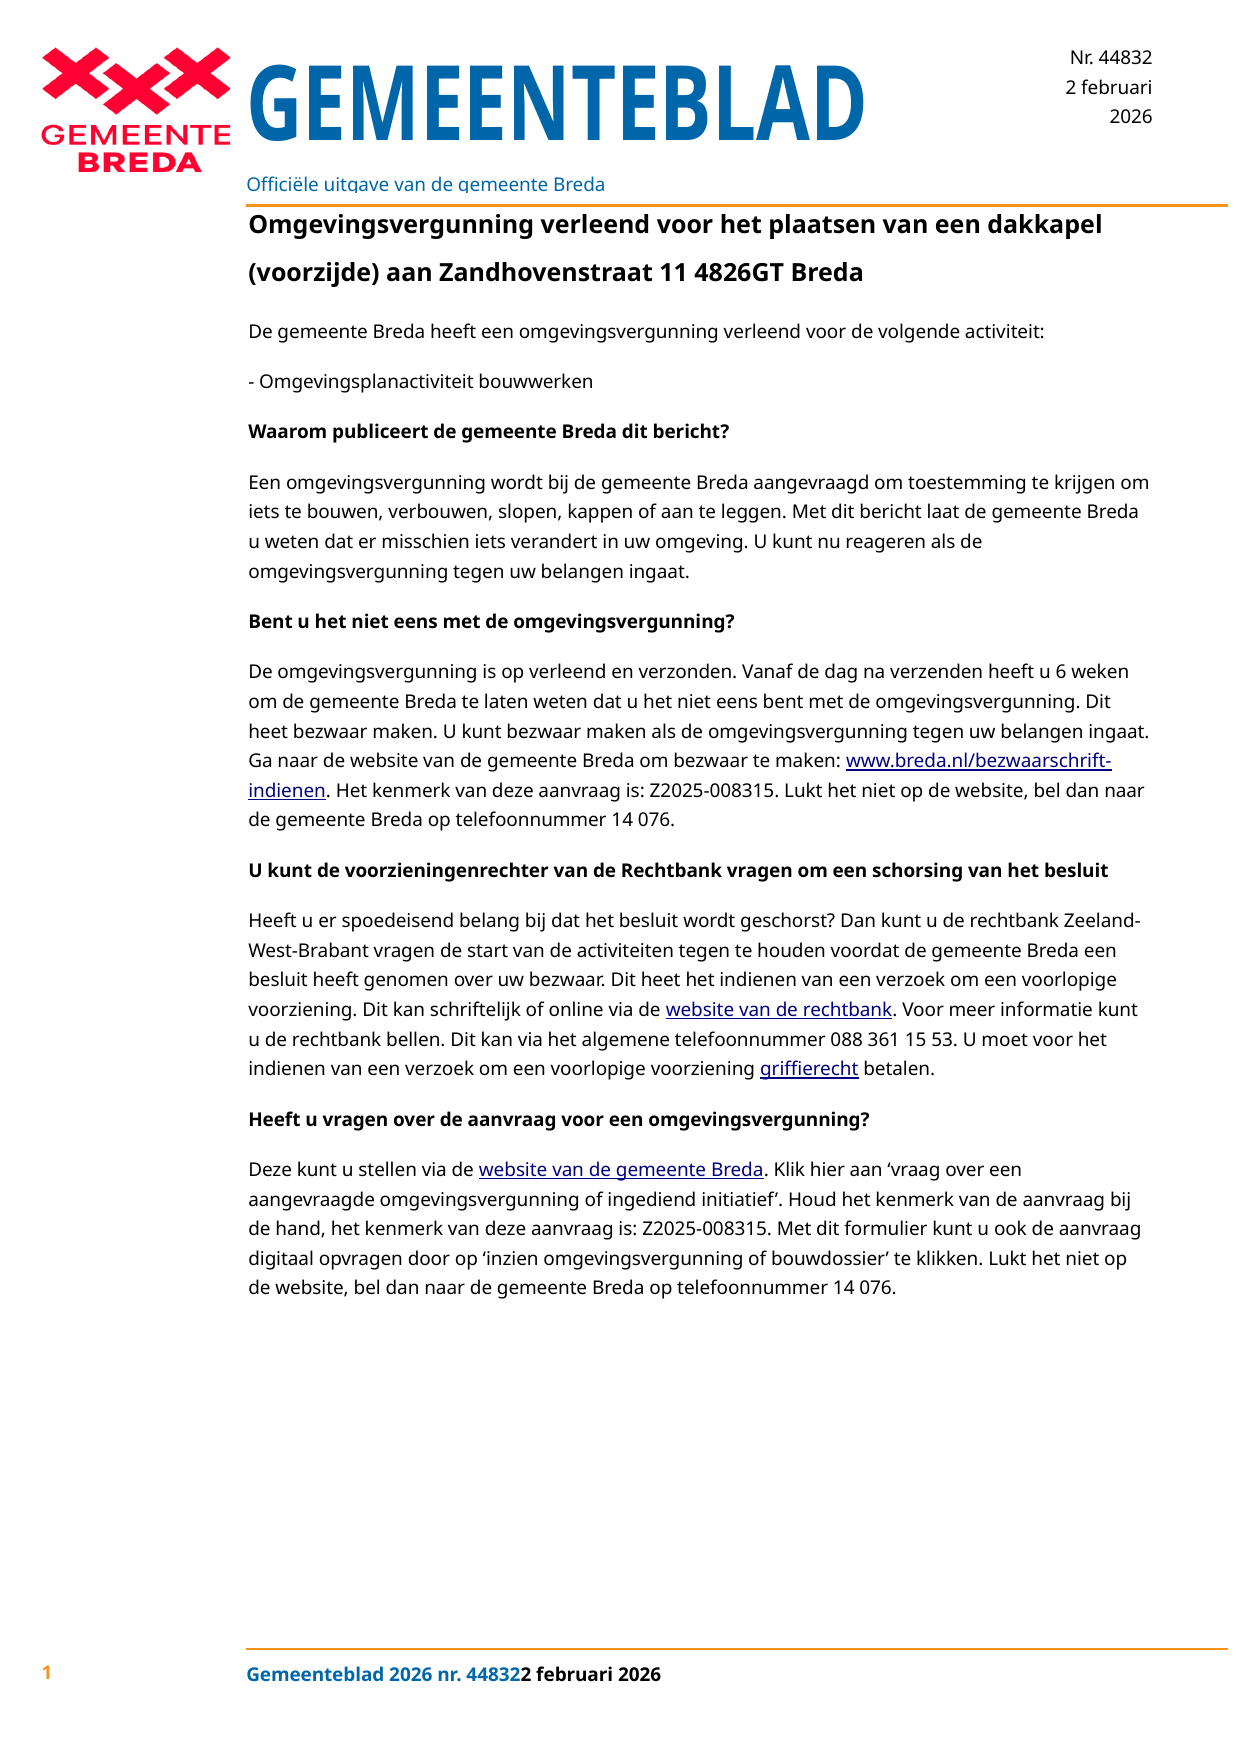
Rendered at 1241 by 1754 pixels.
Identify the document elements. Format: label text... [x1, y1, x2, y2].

text Omgevingsvergunning verleend voor het plaatsen van een dakkapel (voorzijde) aan Zandhovenstraat 11 4826GT Breda [248, 207, 1152, 288]
text Heeft u er spoedeisend belang bij dat het besluit wordt geschorst? Dan kunt u de rechtbank Zeeland-West-Brabant vragen de start van de activiteiten tegen te houden voordat de gemeente Breda een besluit heeft genomen over uw bezwaar. Dit heet het indienen van een verzoek om een voorlopige voorziening. Dit kan schriftelijk of online via de website van de rechtbank. Voor meer informatie kunt u de rechtbank bellen. Dit kan via het algemene telefoonnummer 088 361 15 53. U moet voor het indienen van een verzoek om een voorlopige voorziening griffierecht betalen. [248, 907, 1152, 1081]
text Bent u het niet eens met de omgevingsvergunning? [248, 608, 1152, 634]
text Deze kunt u stellen via de website van de gemeente Breda. Klik hier aan ‘vraag over een aangevraagde omgevingsvergunning of ingediend initiatief’. Houd het kenmerk van de aanvraag bij de hand, het kenmerk van deze aanvraag is: Z2025-008315. Met dit formulier kunt u ook de aanvraag digitaal opvragen door op ‘inzien omgevingsvergunning of bouwdossier’ te klikken. Lukt het niet op de website, bel dan naar de gemeente Breda op telefoonnummer 14 076. [248, 1156, 1152, 1300]
text Een omgevingsvergunning wordt bij de gemeente Breda aangevraagd om toestemming te krijgen om iets te bouwen, verbouwen, slopen, kappen of aan te leggen. Met dit bericht laat de gemeente Breda u weten dat er misschien iets verandert in uw omgeving. U kunt nu reageren als de omgevingsvergunning tegen uw belangen ingaat. [248, 469, 1152, 584]
text De omgevingsvergunning is op verleend en verzonden. Vanaf de dag na verzenden heeft u 6 weken om de gemeente Breda te laten weten dat u het niet eens bent met de omgevingsvergunning. Dit heet bezwaar maken. U kunt bezwaar maken als de omgevingsvergunning tegen uw belangen ingaat. Ga naar de website van de gemeente Breda om bezwaar te maken: www.breda.nl/bezwaarschrift-indienen. Het kenmerk van deze aanvraag is: Z2025-008315. Lukt het niet op de website, bel dan naar de gemeente Breda op telefoonnummer 14 076. [248, 659, 1152, 832]
text De gemeente Breda heeft een omgevingsvergunning verleend voor de volgende activiteit: [248, 318, 1152, 344]
picture [41, 47, 231, 172]
text - Omgevingsplanactiviteit bouwwerken [248, 368, 1152, 394]
text U kunt de voorzieningenrechter van de Rechtbank vragen om een schorsing van het besluit [248, 857, 1152, 883]
text Heeft u vragen over de aanvraag voor een omgevingsvergunning? [248, 1106, 1152, 1132]
text Waarom publiceert de gemeente Breda dit bericht? [248, 419, 1152, 444]
